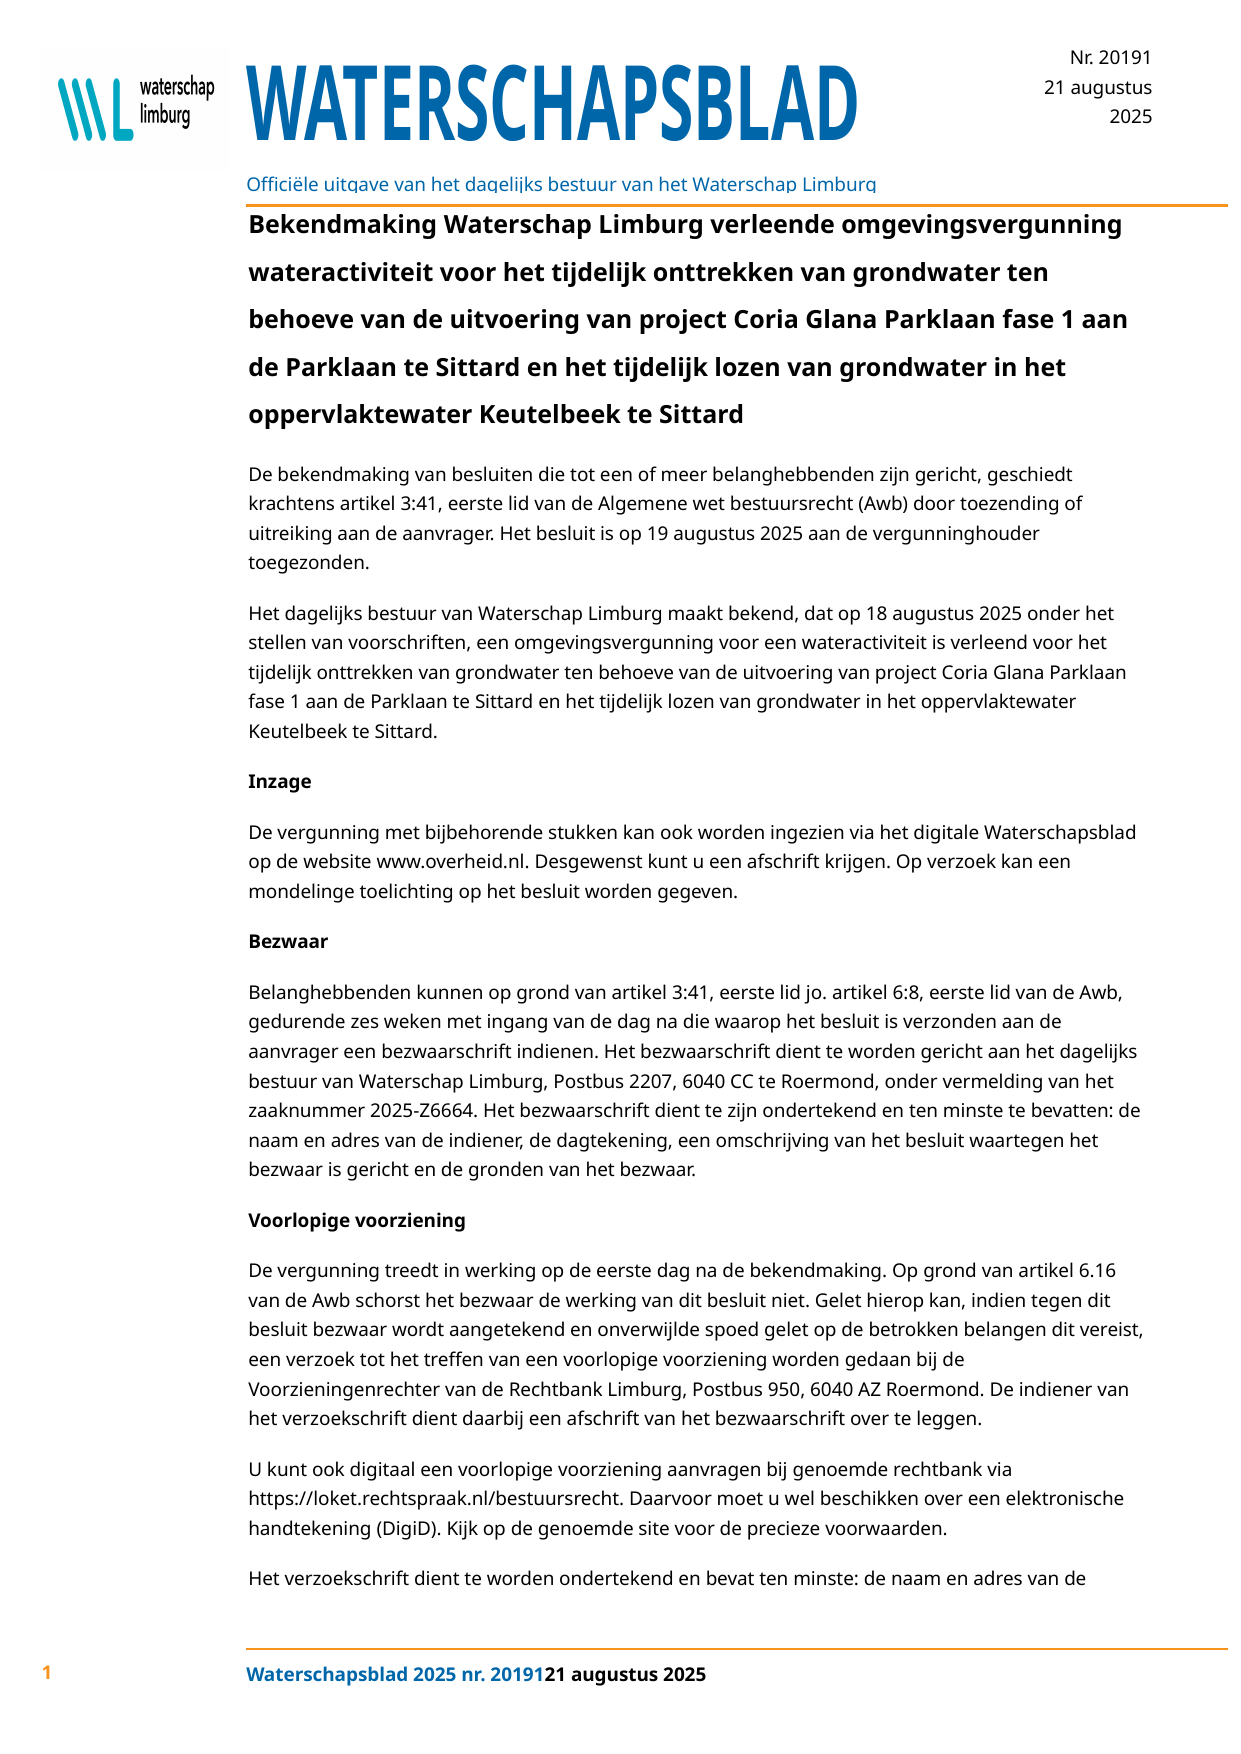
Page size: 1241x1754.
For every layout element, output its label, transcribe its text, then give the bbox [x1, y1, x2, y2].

text Bekendmaking Waterschap Limburg verleende omgevingsvergunning wateractiviteit voor het tijdelijk onttrekken van grondwater ten behoeve van de uitvoering van project Coria Glana Parklaan fase 1 aan de Parklaan te Sittard en het tijdelijk lozen van grondwater in het oppervlaktewater Keutelbeek te Sittard [248, 207, 1152, 431]
text De bekendmaking van besluiten die tot een of meer belanghebbenden zijn gericht, geschiedt krachtens artikel 3:41, eerste lid van de Algemene wet bestuursrecht (Awb) door toezending of uitreiking aan de aanvrager. Het besluit is op 19 augustus 2025 aan de vergunninghouder toegezonden. [248, 461, 1152, 575]
text Het dagelijks bestuur van Waterschap Limburg maakt bekend, dat op 18 augustus 2025 onder het stellen van voorschriften, een omgevingsvergunning voor een wateractiviteit is verleend voor het tijdelijk onttrekken van grondwater ten behoeve van de uitvoering van project Coria Glana Parklaan fase 1 aan de Parklaan te Sittard en het tijdelijk lozen van grondwater in het oppervlaktewater Keutelbeek te Sittard. [248, 600, 1152, 744]
text U kunt ook digitaal een voorlopige voorziening aanvragen bij genoemde rechtbank via https://loket.rechtspraak.nl/bestuursrecht. Daarvoor moet u wel beschikken over een elektronische handtekening (DigiD). Kijk op de genoemde site voor de precieze voorwaarden. [248, 1456, 1152, 1541]
text Voorlopige voorziening [248, 1207, 1152, 1233]
text De vergunning met bijbehorende stukken kan ook worden ingezien via het digitale Waterschapsblad op de website www.overheid.nl. Desgewenst kunt u een afschrift krijgen. Op verzoek kan een mondelinge toelichting op het besluit worden gegeven. [248, 819, 1152, 904]
text Bezwaar [248, 929, 1152, 954]
text Belanghebbenden kunnen op grond van artikel 3:41, eerste lid jo. artikel 6:8, eerste lid van de Awb, gedurende zes weken met ingang van de dag na die waarop het besluit is verzonden aan de aanvrager een bezwaarschrift indienen. Het bezwaarschrift dient te worden gericht aan het dagelijks bestuur van Waterschap Limburg, Postbus 2207, 6040 CC te Roermond, onder vermelding van het zaaknummer 2025-Z6664. Het bezwaarschrift dient te zijn ondertekend en ten minste te bevatten: de naam en adres van de indiener, de dagtekening, een omschrijving van het besluit waartegen het bezwaar is gericht en de gronden van het bezwaar. [248, 979, 1152, 1182]
text De vergunning treedt in werking op de eerste dag na de bekendmaking. Op grond van artikel 6.16 van de Awb schorst het bezwaar de werking van dit besluit niet. Gelet hierop kan, indien tegen dit besluit bezwaar wordt aangetekend en onverwijlde spoed gelet op de betrokken belangen dit vereist, een verzoek tot het treffen van een voorlopige voorziening worden gedaan bij de Voorzieningenrechter van de Rechtbank Limburg, Postbus 950, 6040 AZ Roermond. De indiener van het verzoekschrift dient daarbij een afschrift van het bezwaarschrift over te leggen. [248, 1257, 1152, 1431]
text Het verzoekschrift dient te worden ondertekend en bevat ten minste: de naam en adres van de [248, 1565, 1152, 1591]
picture [41, 47, 231, 172]
text Inzage [248, 769, 1152, 794]
